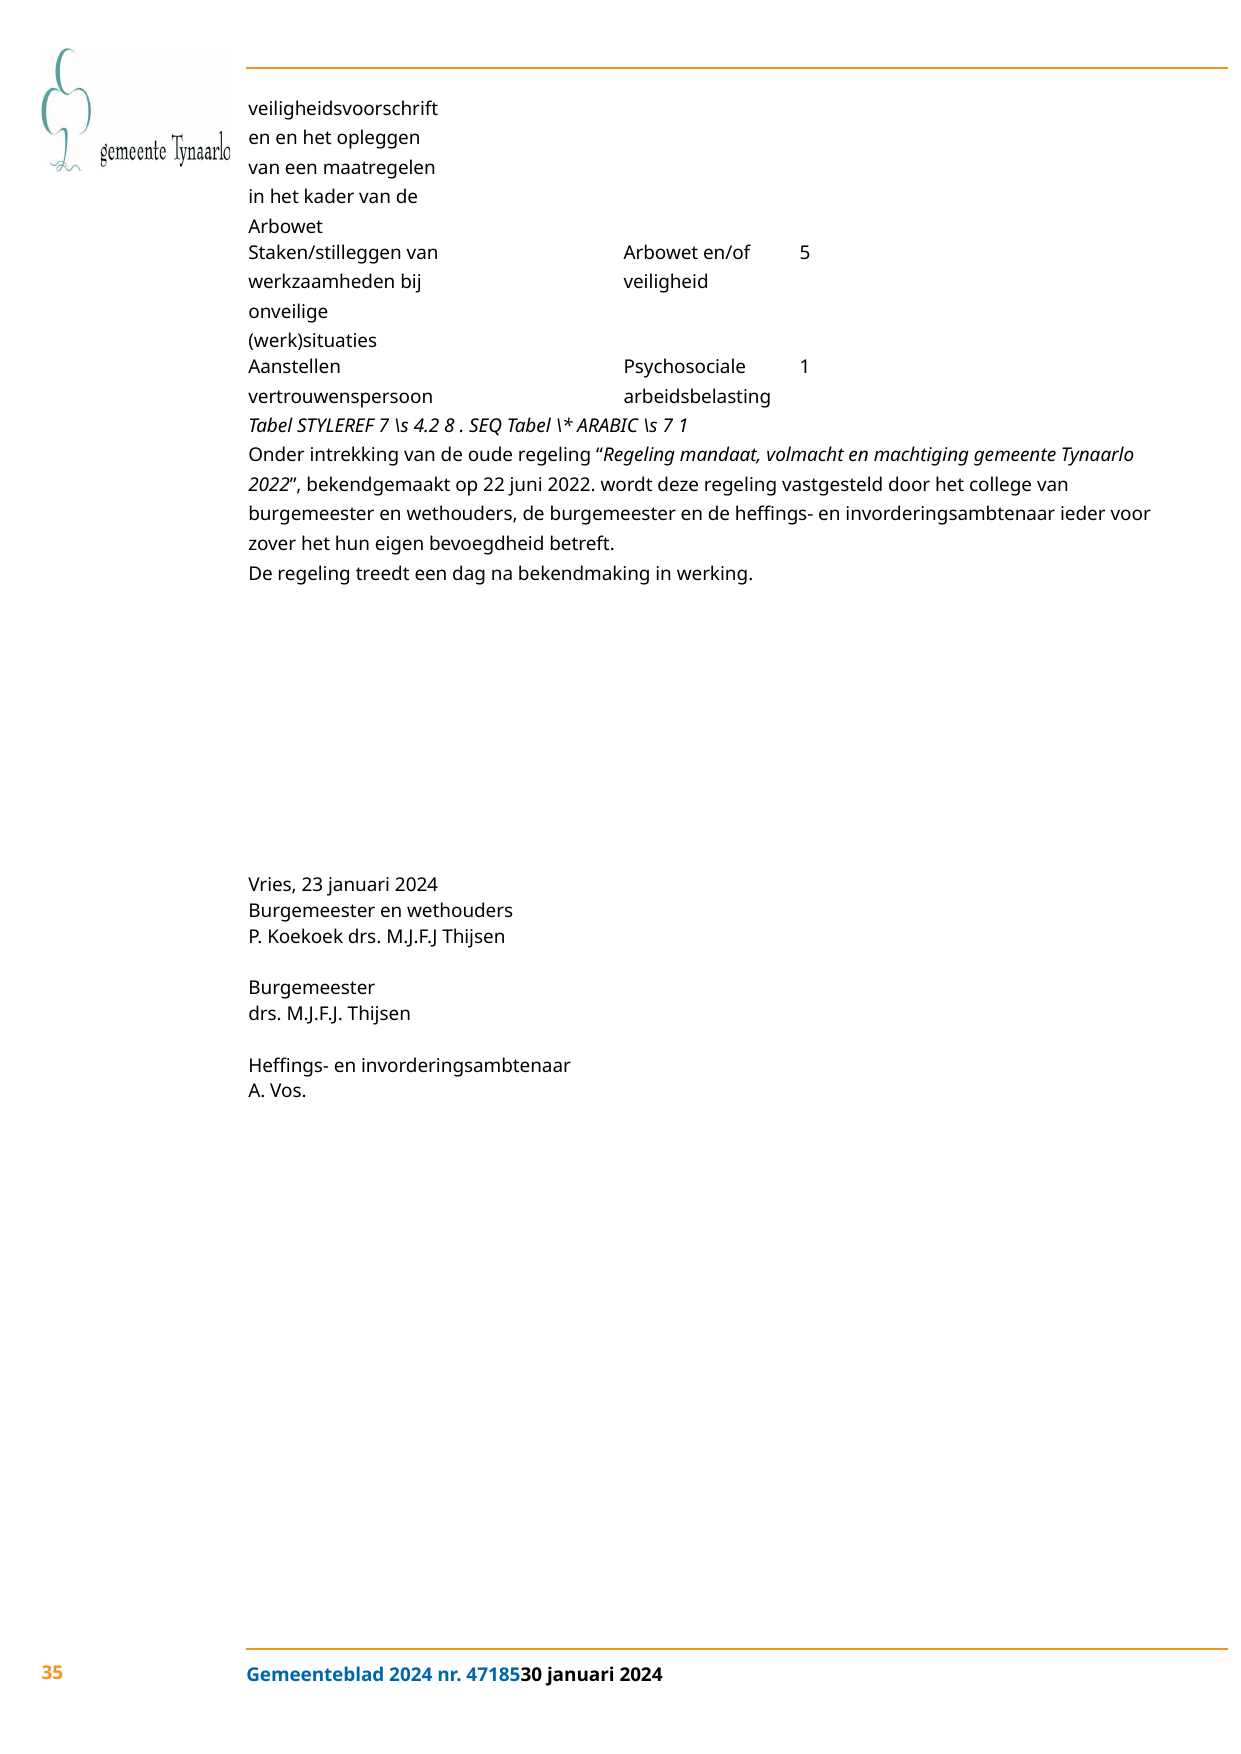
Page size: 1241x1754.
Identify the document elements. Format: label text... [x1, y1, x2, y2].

text drs. M.J.F.J. Thijsen [248, 1000, 1152, 1026]
text De regeling treedt een dag na bekendmaking in werking. [248, 560, 1152, 586]
table_cell Psychosociale arbeidsbelasting [623, 353, 799, 409]
table_cell [447, 95, 623, 239]
table_cell [975, 353, 1152, 409]
text A. Vos. [248, 1077, 1152, 1103]
text P. Koekoek drs. M.J.F.J Thijsen [248, 923, 1152, 949]
table_cell Arbowet en/of veiligheid [623, 239, 799, 353]
text Burgemeester [248, 974, 1152, 1000]
table_cell [975, 95, 1152, 239]
text Heffings- en invorderingsambtenaar [248, 1052, 1152, 1077]
table_cell [799, 95, 975, 239]
table_cell [623, 95, 799, 239]
table_cell [975, 239, 1152, 353]
text Burgemeester en wethouders [248, 897, 1152, 923]
table_cell Staken/stilleggen van werkzaamheden bij onveilige (werk)situaties [248, 239, 447, 353]
text Tabel STYLEREF 7 \s 4.2 8 . SEQ Tabel \* ARABIC \s 7 1 [248, 412, 1152, 438]
picture [41, 47, 231, 172]
text Onder intrekking van de oude regeling “Regeling mandaat, volmacht en machtiging gemeente Tynaarlo 2022”, bekendgemaakt op 22 juni 2022. wordt deze regeling vastgesteld door het college van burgemeester en wethouders, de burgemeester en de heffings- en invorderingsambtenaar ieder voor zover het hun eigen bevoegdheid betreft. [248, 441, 1152, 556]
table_cell Aanstellen vertrouwenspersoon [248, 353, 447, 409]
table_cell 1 [799, 353, 975, 409]
table_cell 5 [799, 239, 975, 353]
text Vries, 23 januari 2024 [248, 872, 1152, 897]
table_cell [447, 239, 623, 353]
table_cell veiligheidsvoorschriften en het opleggen van een maatregelen in het kader van de Arbowet [248, 95, 447, 239]
table_cell [447, 353, 623, 409]
